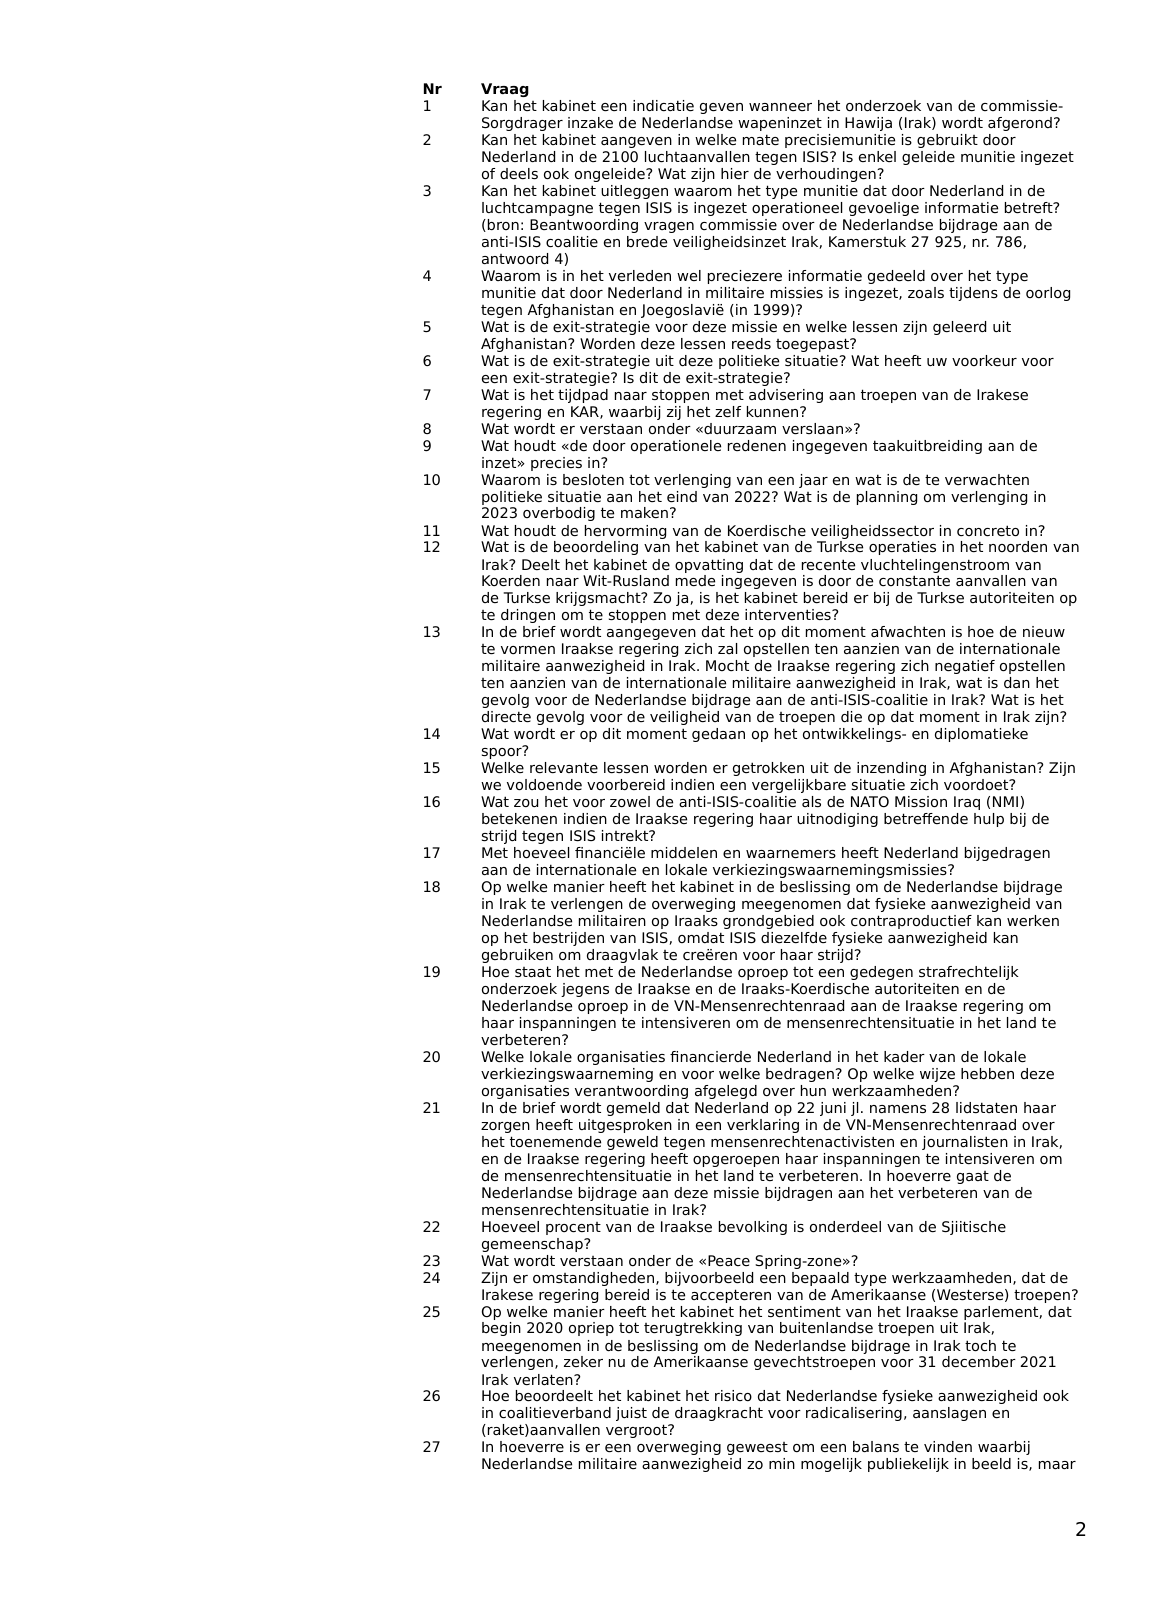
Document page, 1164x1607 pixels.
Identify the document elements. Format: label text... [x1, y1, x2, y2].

table_cell Zijn er omstandigheden, bijvoorbeeld een bepaald type werkzaamheden, dat de Irakese regering bereid is te accepteren van de Amerikaanse (Westerse) troepen? [475, 1270, 1087, 1303]
table_cell Wat wordt er verstaan onder «duurzaam verslaan»? [475, 421, 1087, 437]
table_cell In hoeverre is er een overweging geweest om een balans te vinden waarbij Nederlandse militaire aanwezigheid zo min mogelijk publiekelijk in beeld is, maar [475, 1439, 1087, 1473]
table_cell Wat is de exit-strategie uit deze politieke situatie? Wat heeft uw voorkeur voor een exit-strategie? Is dit de exit-strategie? [475, 353, 1087, 387]
table_header Nr [422, 81, 475, 98]
table_cell Wat is de beoordeling van het kabinet van de Turkse operaties in het noorden van Irak? Deelt het kabinet de opvatting dat de recente vluchtelingenstroom van Koerden naar Wit-Rusland mede ingegeven is door de constante aanvallen van de Turkse krijgsmacht? Zo ja, is het kabinet bereid er bij de Turkse autoriteiten op te dringen om te stoppen met deze interventies? [475, 539, 1087, 624]
table_cell 9 [422, 438, 475, 471]
table_cell 25 [422, 1304, 475, 1388]
table_cell 27 [422, 1439, 475, 1473]
table_cell Kan het kabinet aangeven in welke mate precisiemunitie is gebruikt door Nederland in de 2100 luchtaanvallen tegen ISIS? Is enkel geleide munitie ingezet of deels ook ongeleide? Wat zijn hier de verhoudingen? [475, 132, 1087, 183]
table_cell 18 [422, 879, 475, 964]
table_cell 6 [422, 353, 475, 387]
table_cell Wat zou het voor zowel de anti-ISIS-coalitie als de NATO Mission Iraq (NMI) betekenen indien de Iraakse regering haar uitnodiging betreffende hulp bij de strijd tegen ISIS intrekt? [475, 794, 1087, 845]
table_cell Wat is de exit-strategie voor deze missie en welke lessen zijn geleerd uit Afghanistan? Worden deze lessen reeds toegepast? [475, 319, 1087, 353]
table_cell 3 [422, 183, 475, 268]
table_cell Op welke manier heeft het kabinet in de beslissing om de Nederlandse bijdrage in Irak te verlengen de overweging meegenomen dat fysieke aanwezigheid van Nederlandse militairen op Iraaks grondgebied ook contraproductief kan werken op het bestrijden van ISIS, omdat ISIS diezelfde fysieke aanwezigheid kan gebruiken om draagvlak te creëren voor haar strijd? [475, 879, 1087, 964]
table_cell Hoe beoordeelt het kabinet het risico dat Nederlandse fysieke aanwezigheid ook in coalitieverband juist de draagkracht voor radicalisering, aanslagen en (raket)aanvallen vergroot? [475, 1388, 1087, 1439]
table_cell 26 [422, 1388, 475, 1439]
table_cell Hoeveel procent van de Iraakse bevolking is onderdeel van de Sjiitische gemeenschap? [475, 1219, 1087, 1252]
table_cell 12 [422, 539, 475, 624]
table_cell Waarom is in het verleden wel preciezere informatie gedeeld over het type munitie dat door Nederland in militaire missies is ingezet, zoals tijdens de oorlog tegen Afghanistan en Joegoslavië (in 1999)? [475, 268, 1087, 319]
table_cell 16 [422, 794, 475, 845]
table_cell Wat wordt verstaan onder de «Peace Spring-zone»? [475, 1253, 1087, 1269]
table_cell Kan het kabinet een indicatie geven wanneer het onderzoek van de commissie-Sorgdrager inzake de Nederlandse wapeninzet in Hawija (Irak) wordt afgerond? [475, 98, 1087, 132]
table_cell Wat wordt er op dit moment gedaan op het ontwikkelings- en diplomatieke spoor? [475, 726, 1087, 760]
table_cell 7 [422, 387, 475, 421]
table_cell 1 [422, 98, 475, 132]
table_cell Hoe staat het met de Nederlandse oproep tot een gedegen strafrechtelijk onderzoek jegens de Iraakse en de Iraaks-Koerdische autoriteiten en de Nederlandse oproep in de VN-Mensenrechtenraad aan de Iraakse regering om haar inspanningen te intensiveren om de mensenrechtensituatie in het land te verbeteren? [475, 964, 1087, 1049]
table_cell 14 [422, 726, 475, 760]
table_cell Wat is het tijdpad naar stoppen met advisering aan troepen van de Irakese regering en KAR, waarbij zij het zelf kunnen? [475, 387, 1087, 421]
table_cell 8 [422, 421, 475, 437]
table_cell 4 [422, 268, 475, 319]
table_cell 23 [422, 1253, 475, 1269]
table_cell Wat houdt de hervorming van de Koerdische veiligheidssector in concreto in? [475, 523, 1087, 539]
table_cell 10 [422, 471, 475, 522]
table_cell 15 [422, 760, 475, 794]
table_cell Welke relevante lessen worden er getrokken uit de inzending in Afghanistan? Zijn we voldoende voorbereid indien een vergelijkbare situatie zich voordoet? [475, 760, 1087, 794]
table_cell Waarom is besloten tot verlenging van een jaar en wat is de te verwachten politieke situatie aan het eind van 2022? Wat is de planning om verlenging in 2023 overbodig te maken? [475, 471, 1087, 522]
table_cell Op welke manier heeft het kabinet het sentiment van het Iraakse parlement, dat begin 2020 opriep tot terugtrekking van buitenlandse troepen uit Irak, meegenomen in de beslissing om de Nederlandse bijdrage in Irak toch te verlengen, zeker nu de Amerikaanse gevechtstroepen voor 31 december 2021 Irak verlaten? [475, 1304, 1087, 1388]
table_cell Met hoeveel financiële middelen en waarnemers heeft Nederland bijgedragen aan de internationale en lokale verkiezingswaarnemingsmissies? [475, 845, 1087, 879]
table_cell 24 [422, 1270, 475, 1303]
table_cell 2 [422, 132, 475, 183]
table_cell Wat houdt «de door operationele redenen ingegeven taakuitbreiding aan de inzet» precies in? [475, 438, 1087, 471]
table_cell 19 [422, 964, 475, 1049]
table_cell 20 [422, 1049, 475, 1100]
table_cell 5 [422, 319, 475, 353]
table_cell Welke lokale organisaties financierde Nederland in het kader van de lokale verkiezingswaarneming en voor welke bedragen? Op welke wijze hebben deze organisaties verantwoording afgelegd over hun werkzaamheden? [475, 1049, 1087, 1100]
table_header Vraag [475, 81, 1087, 98]
table_cell 11 [422, 523, 475, 539]
table_cell Kan het kabinet uitleggen waarom het type munitie dat door Nederland in de luchtcampagne tegen ISIS is ingezet operationeel gevoelige informatie betreft? (bron: Beantwoording vragen commissie over de Nederlandse bijdrage aan de anti-ISIS coalitie en brede veiligheidsinzet Irak, Kamerstuk 27 925, nr. 786, antwoord 4) [475, 183, 1087, 268]
table_cell In de brief wordt aangegeven dat het op dit moment afwachten is hoe de nieuw te vormen Iraakse regering zich zal opstellen ten aanzien van de internationale militaire aanwezigheid in Irak. Mocht de Iraakse regering zich negatief opstellen ten aanzien van de internationale militaire aanwezigheid in Irak, wat is dan het gevolg voor de Nederlandse bijdrage aan de anti-ISIS-coalitie in Irak? Wat is het directe gevolg voor de veiligheid van de troepen die op dat moment in Irak zijn? [475, 624, 1087, 726]
table_cell 22 [422, 1219, 475, 1252]
table_cell 13 [422, 624, 475, 726]
table_cell 17 [422, 845, 475, 879]
table_cell 21 [422, 1100, 475, 1218]
table_cell In de brief wordt gemeld dat Nederland op 22 juni jl. namens 28 lidstaten haar zorgen heeft uitgesproken in een verklaring in de VN-Mensenrechtenraad over het toenemende geweld tegen mensenrechtenactivisten en journalisten in Irak, en de Iraakse regering heeft opgeroepen haar inspanningen te intensiveren om de mensenrechtensituatie in het land te verbeteren. In hoeverre gaat de Nederlandse bijdrage aan deze missie bijdragen aan het verbeteren van de mensenrechtensituatie in Irak? [475, 1100, 1087, 1218]
